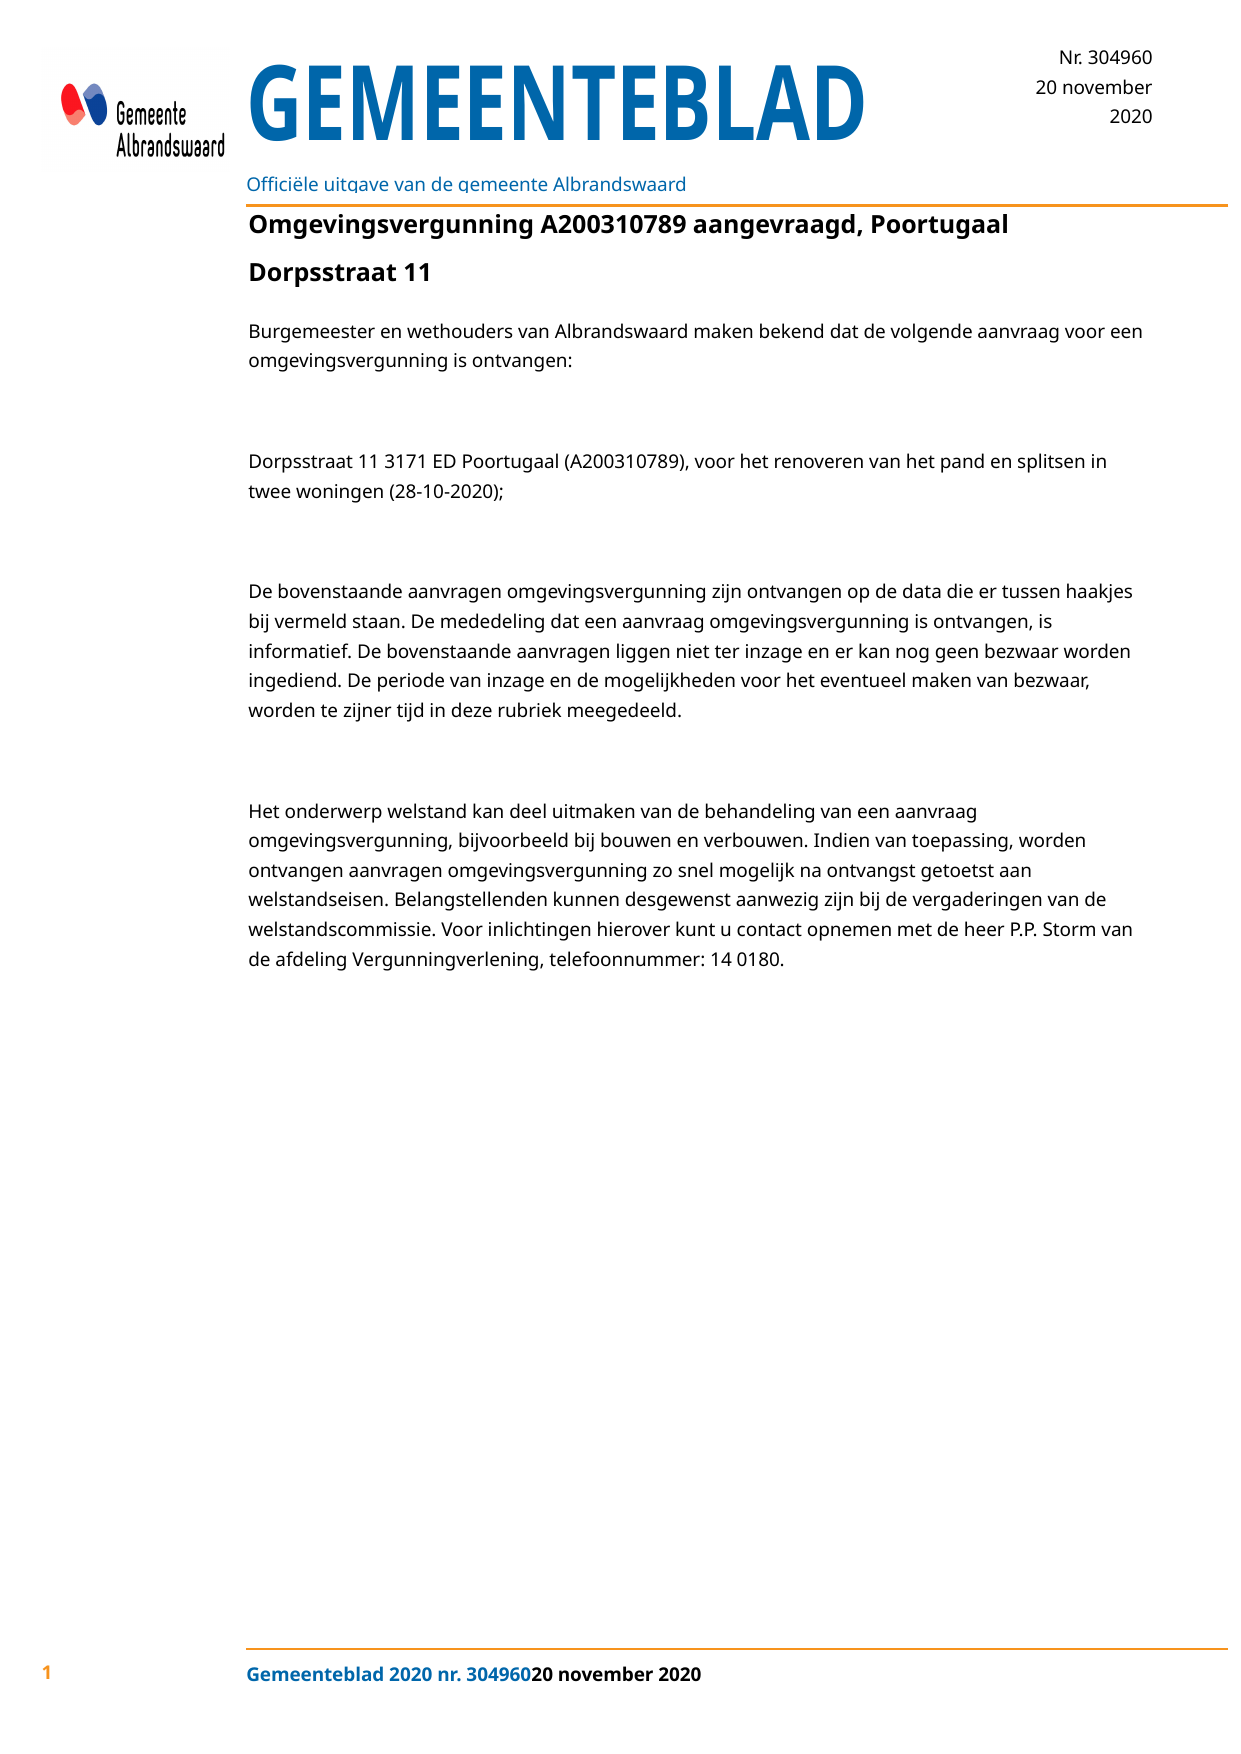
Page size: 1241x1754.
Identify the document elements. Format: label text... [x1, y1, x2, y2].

text Dorpsstraat 11 3171 ED Poortugaal (A200310789), voor het renoveren van het pand en splitsen in twee woningen (28-10-2020); [248, 448, 1152, 504]
text Het onderwerp welstand kan deel uitmaken van de behandeling van een aanvraag omgevingsvergunning, bijvoorbeeld bij bouwen en verbouwen. Indien van toepassing, worden ontvangen aanvragen omgevingsvergunning zo snel mogelijk na ontvangst getoetst aan welstandseisen. Belangstellenden kunnen desgewenst aanwezig zijn bij de vergaderingen van de welstandscommissie. Voor inlichtingen hierover kunt u contact opnemen met de heer P.P. Storm van de afdeling Vergunningverlening, telefoonnummer: 14 0180. [248, 798, 1152, 972]
picture [41, 47, 231, 172]
text Burgemeester en wethouders van Albrandswaard maken bekend dat de volgende aanvraag voor een omgevingsvergunning is ontvangen: [248, 318, 1152, 373]
text De bovenstaande aanvragen omgevingsvergunning zijn ontvangen op de data die er tussen haakjes bij vermeld staan. De mededeling dat een aanvraag omgevingsvergunning is ontvangen, is informatief. De bovenstaande aanvragen liggen niet ter inzage en er kan nog geen bezwaar worden ingediend. De periode van inzage en de mogelijkheden voor het eventueel maken van bezwaar, worden te zijner tijd in deze rubriek meegedeeld. [248, 579, 1152, 723]
text Omgevingsvergunning A200310789 aangevraagd, Poortugaal Dorpsstraat 11 [248, 207, 1152, 288]
